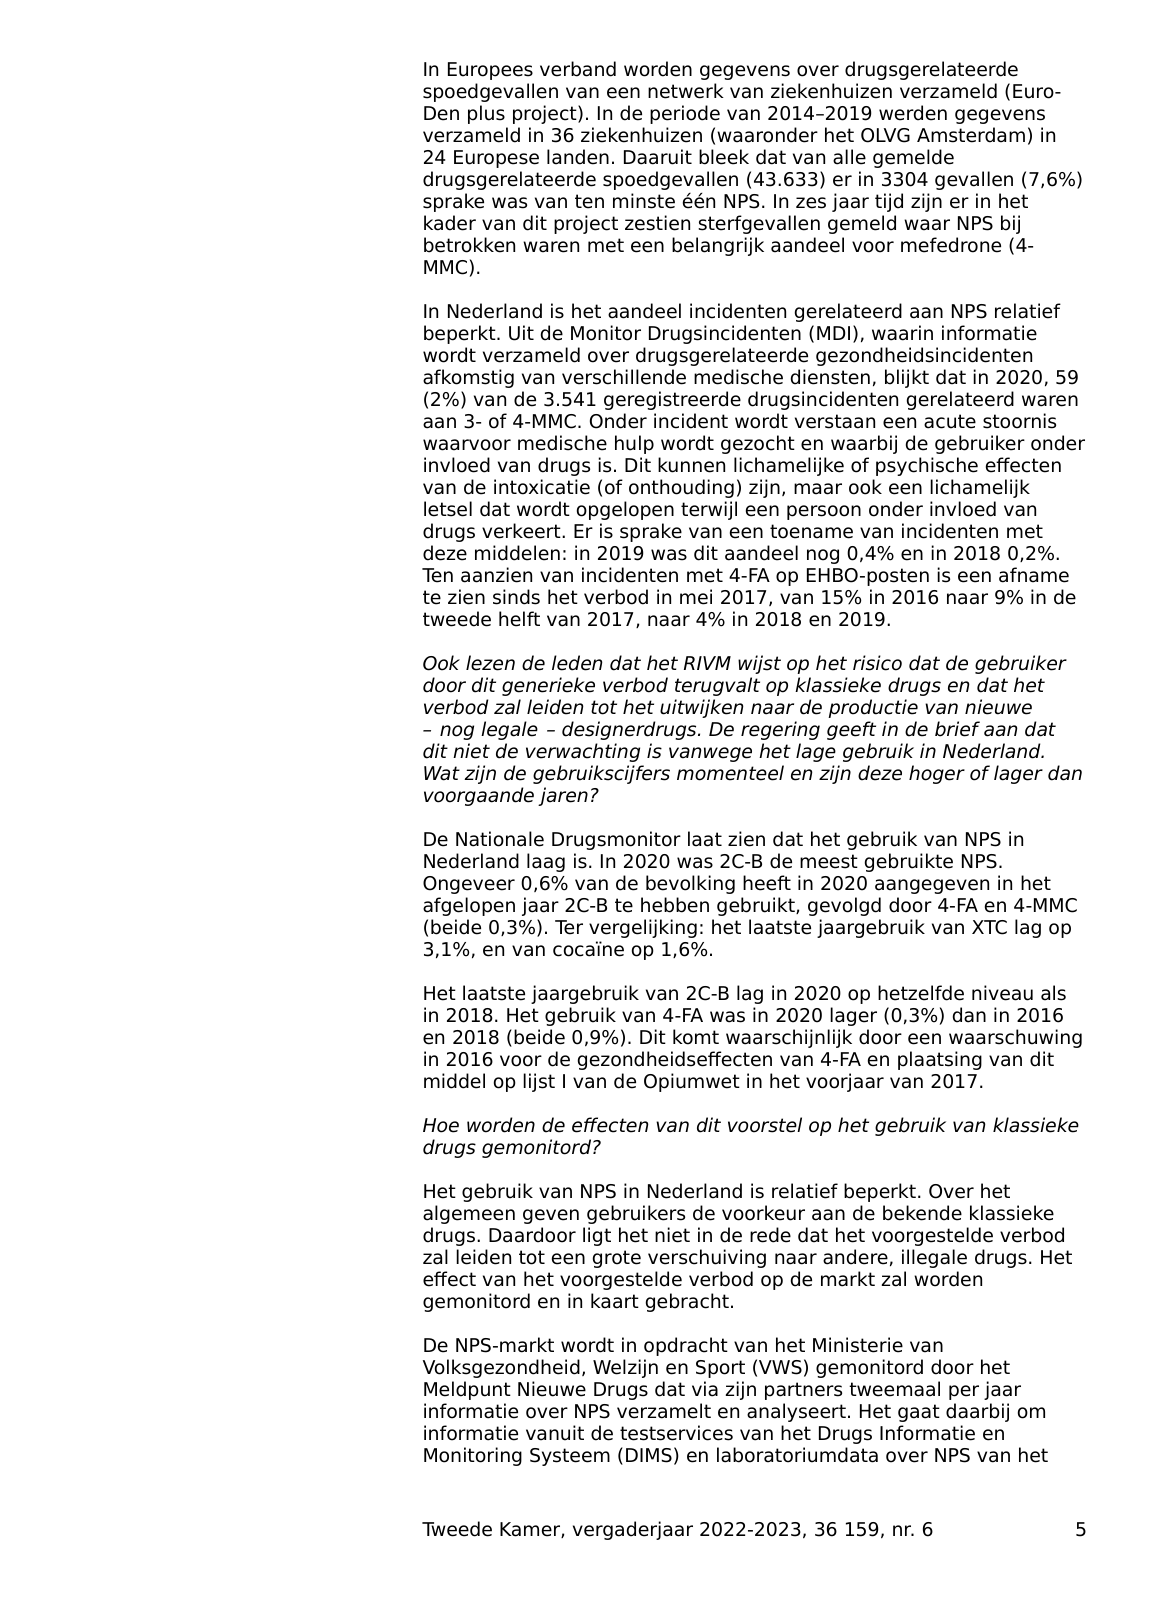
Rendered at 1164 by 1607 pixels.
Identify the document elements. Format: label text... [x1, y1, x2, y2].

text Ook lezen de leden dat het RIVM wijst op het risico dat de gebruiker door dit generieke verbod terugvalt op klassieke drugs en dat het verbod zal leiden tot het uitwijken naar de productie van nieuwe – nog legale – designerdrugs. De regering geeft in de brief aan dat dit niet de verwachting is vanwege het lage gebruik in Nederland. Wat zijn de gebruikscijfers momenteel en zijn deze hoger of lager dan voorgaande jaren? [422, 653, 1087, 807]
text De Nationale Drugsmonitor laat zien dat het gebruik van NPS in Nederland laag is. In 2020 was 2C-B de meest gebruikte NPS. Ongeveer 0,6% van de bevolking heeft in 2020 aangegeven in het afgelopen jaar 2C-B te hebben gebruikt, gevolgd door 4-FA en 4-MMC (beide 0,3%). Ter vergelijking: het laatste jaargebruik van XTC lag op 3,1%, en van cocaïne op 1,6%. [422, 829, 1087, 961]
text Het laatste jaargebruik van 2C-B lag in 2020 op hetzelfde niveau als in 2018. Het gebruik van 4-FA was in 2020 lager (0,3%) dan in 2016 en 2018 (beide 0,9%). Dit komt waarschijnlijk door een waarschuwing in 2016 voor de gezondheidseffecten van 4-FA en plaatsing van dit middel op lijst I van de Opiumwet in het voorjaar van 2017. [422, 983, 1087, 1093]
text In Nederland is het aandeel incidenten gerelateerd aan NPS relatief beperkt. Uit de Monitor Drugsincidenten (MDI), waarin informatie wordt verzameld over drugsgerelateerde gezondheidsincidenten afkomstig van verschillende medische diensten, blijkt dat in 2020, 59 (2%) van de 3.541 geregistreerde drugsincidenten gerelateerd waren aan 3- of 4-MMC. Onder incident wordt verstaan een acute stoornis waarvoor medische hulp wordt gezocht en waarbij de gebruiker onder invloed van drugs is. Dit kunnen lichamelijke of psychische effecten van de intoxicatie (of onthouding) zijn, maar ook een lichamelijk letsel dat wordt opgelopen terwijl een persoon onder invloed van drugs verkeert. Er is sprake van een toename van incidenten met deze middelen: in 2019 was dit aandeel nog 0,4% en in 2018 0,2%. Ten aanzien van incidenten met 4-FA op EHBO-posten is een afname te zien sinds het verbod in mei 2017, van 15% in 2016 naar 9% in de tweede helft van 2017, naar 4% in 2018 en 2019. [422, 301, 1087, 631]
text De NPS-markt wordt in opdracht van het Ministerie van Volksgezondheid, Welzijn en Sport (VWS) gemonitord door het Meldpunt Nieuwe Drugs dat via zijn partners tweemaal per jaar informatie over NPS verzamelt en analyseert. Het gaat daarbij om informatie vanuit de testservices van het Drugs Informatie en Monitoring Systeem (DIMS) en laboratoriumdata over NPS van het [422, 1335, 1087, 1467]
text Hoe worden de effecten van dit voorstel op het gebruik van klassieke drugs gemonitord? [422, 1115, 1087, 1159]
text Het gebruik van NPS in Nederland is relatief beperkt. Over het algemeen geven gebruikers de voorkeur aan de bekende klassieke drugs. Daardoor ligt het niet in de rede dat het voorgestelde verbod zal leiden tot een grote verschuiving naar andere, illegale drugs. Het effect van het voorgestelde verbod op de markt zal worden gemonitord en in kaart gebracht. [422, 1181, 1087, 1313]
text In Europees verband worden gegevens over drugsgerelateerde spoedgevallen van een netwerk van ziekenhuizen verzameld (Euro-Den plus project). In de periode van 2014–2019 werden gegevens verzameld in 36 ziekenhuizen (waaronder het OLVG Amsterdam) in 24 Europese landen. Daaruit bleek dat van alle gemelde drugsgerelateerde spoedgevallen (43.633) er in 3304 gevallen (7,6%) sprake was van ten minste één NPS. In zes jaar tijd zijn er in het kader van dit project zestien sterfgevallen gemeld waar NPS bij betrokken waren met een belangrijk aandeel voor mefedrone (4-MMC). [422, 59, 1087, 279]
